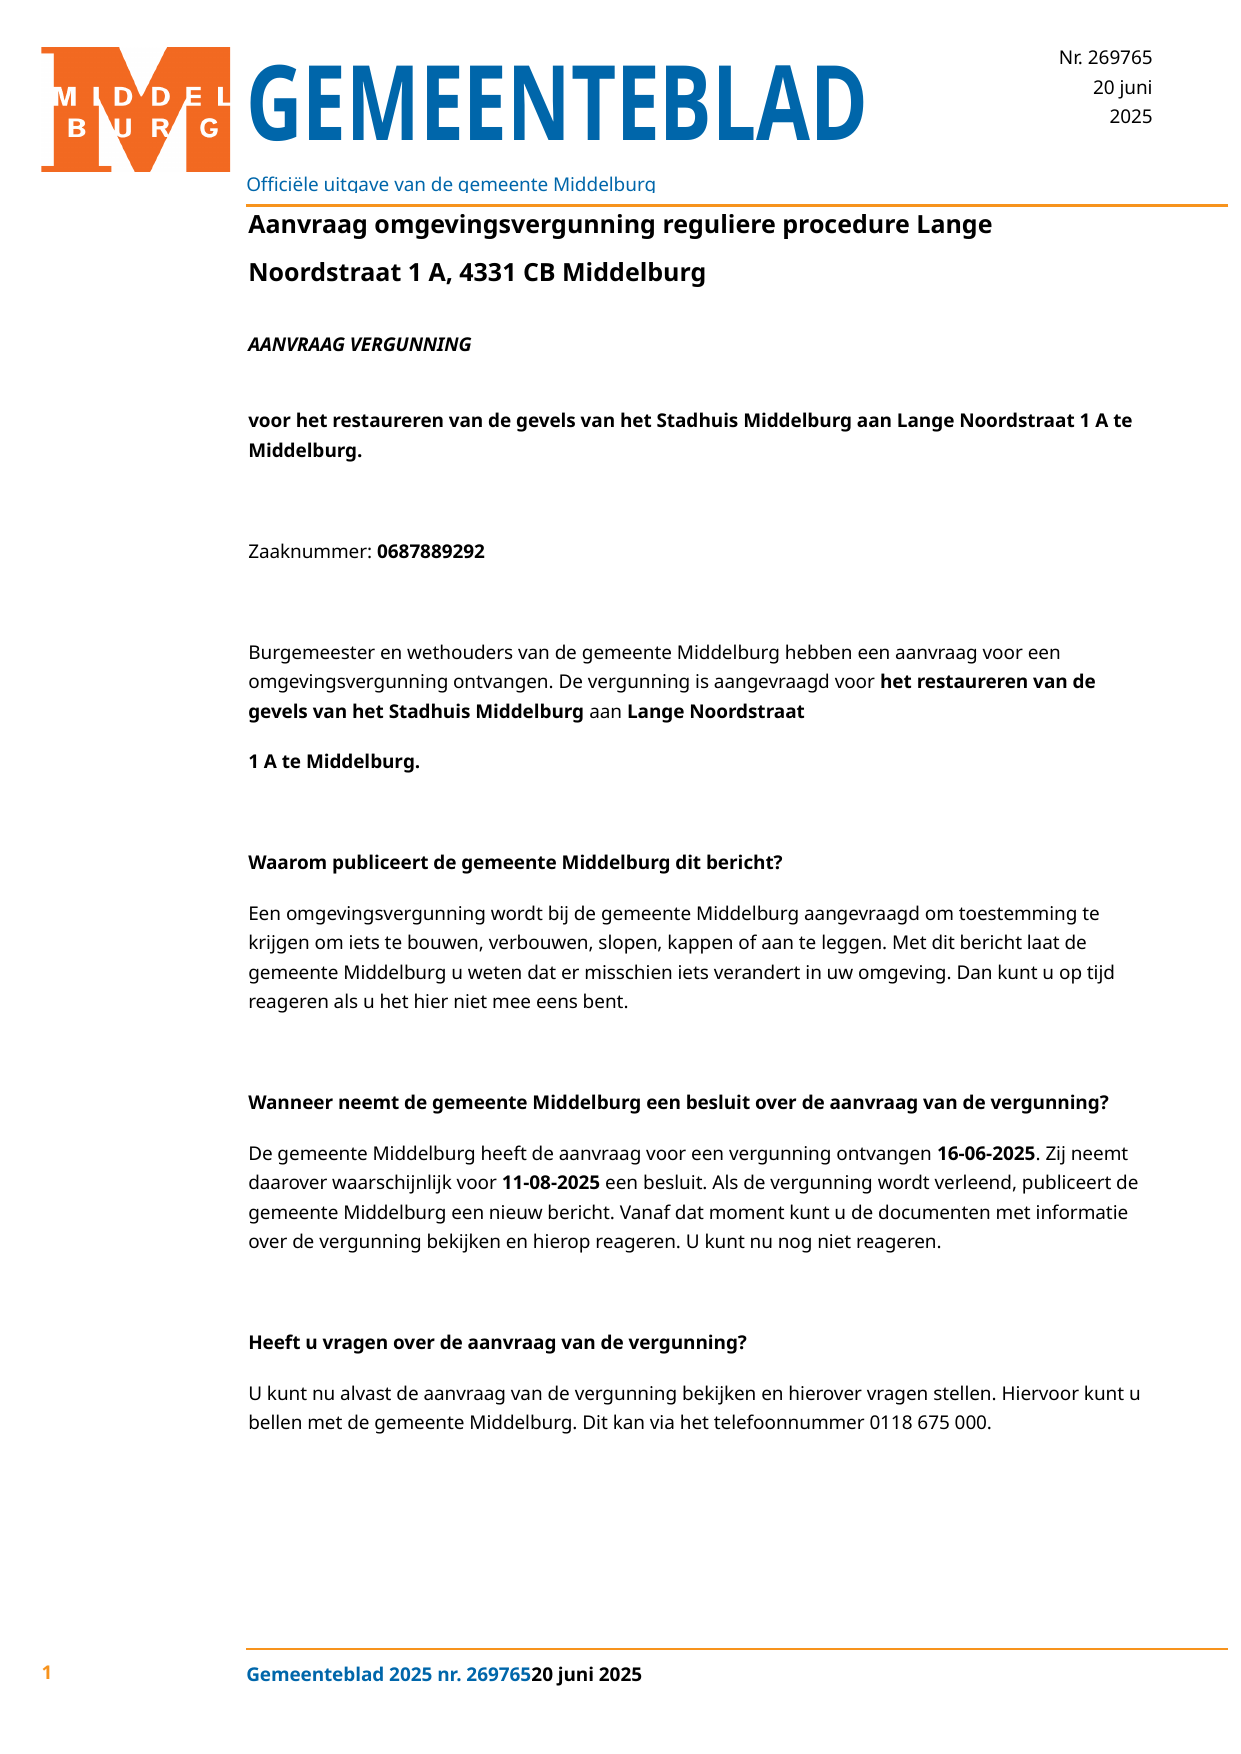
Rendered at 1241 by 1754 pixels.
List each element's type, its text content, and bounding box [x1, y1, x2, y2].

text Waarom publiceert de gemeente Middelburg dit bericht? [248, 849, 1152, 875]
text U kunt nu alvast de aanvraag van de vergunning bekijken en hierover vragen stellen. Hiervoor kunt u bellen met de gemeente Middelburg. Dit kan via het telefoonnummer 0118 675 000. [248, 1380, 1152, 1435]
text Heeft u vragen over de aanvraag van de vergunning? [248, 1329, 1152, 1355]
text Burgemeester en wethouders van de gemeente Middelburg hebben een aanvraag voor een omgevingsvergunning ontvangen. De vergunning is aangevraagd voor het restaureren van de gevels van het Stadhuis Middelburg aan Lange Noordstraat [248, 639, 1152, 724]
text voor het restaureren van de gevels van het Stadhuis Middelburg aan Lange Noordstraat 1 A te Middelburg. [248, 408, 1152, 463]
text De gemeente Middelburg heeft de aanvraag voor een vergunning ontvangen 16-06-2025. Zij neemt daarover waarschijnlijk voor 11-08-2025 een besluit. Als de vergunning wordt verleend, publiceert de gemeente Middelburg een nieuw bericht. Vanaf dat moment kunt u de documenten met informatie over de vergunning bekijken en hierop reageren. U kunt nu nog niet reageren. [248, 1140, 1152, 1254]
text Zaaknummer: 0687889292 [248, 538, 1152, 564]
picture [41, 47, 231, 172]
text Aanvraag omgevingsvergunning reguliere procedure Lange Noordstraat 1 A, 4331 CB Middelburg [248, 207, 1152, 288]
text AANVRAAG VERGUNNING [248, 331, 1152, 357]
text 1 A te Middelburg. [248, 748, 1152, 774]
text Wanneer neemt de gemeente Middelburg een besluit over de aanvraag van de vergunning? [248, 1089, 1152, 1115]
text Een omgevingsvergunning wordt bij de gemeente Middelburg aangevraagd om toestemming te krijgen om iets te bouwen, verbouwen, slopen, kappen of aan te leggen. Met dit bericht laat de gemeente Middelburg u weten dat er misschien iets verandert in uw omgeving. Dan kunt u op tijd reageren als u het hier niet mee eens bent. [248, 900, 1152, 1014]
